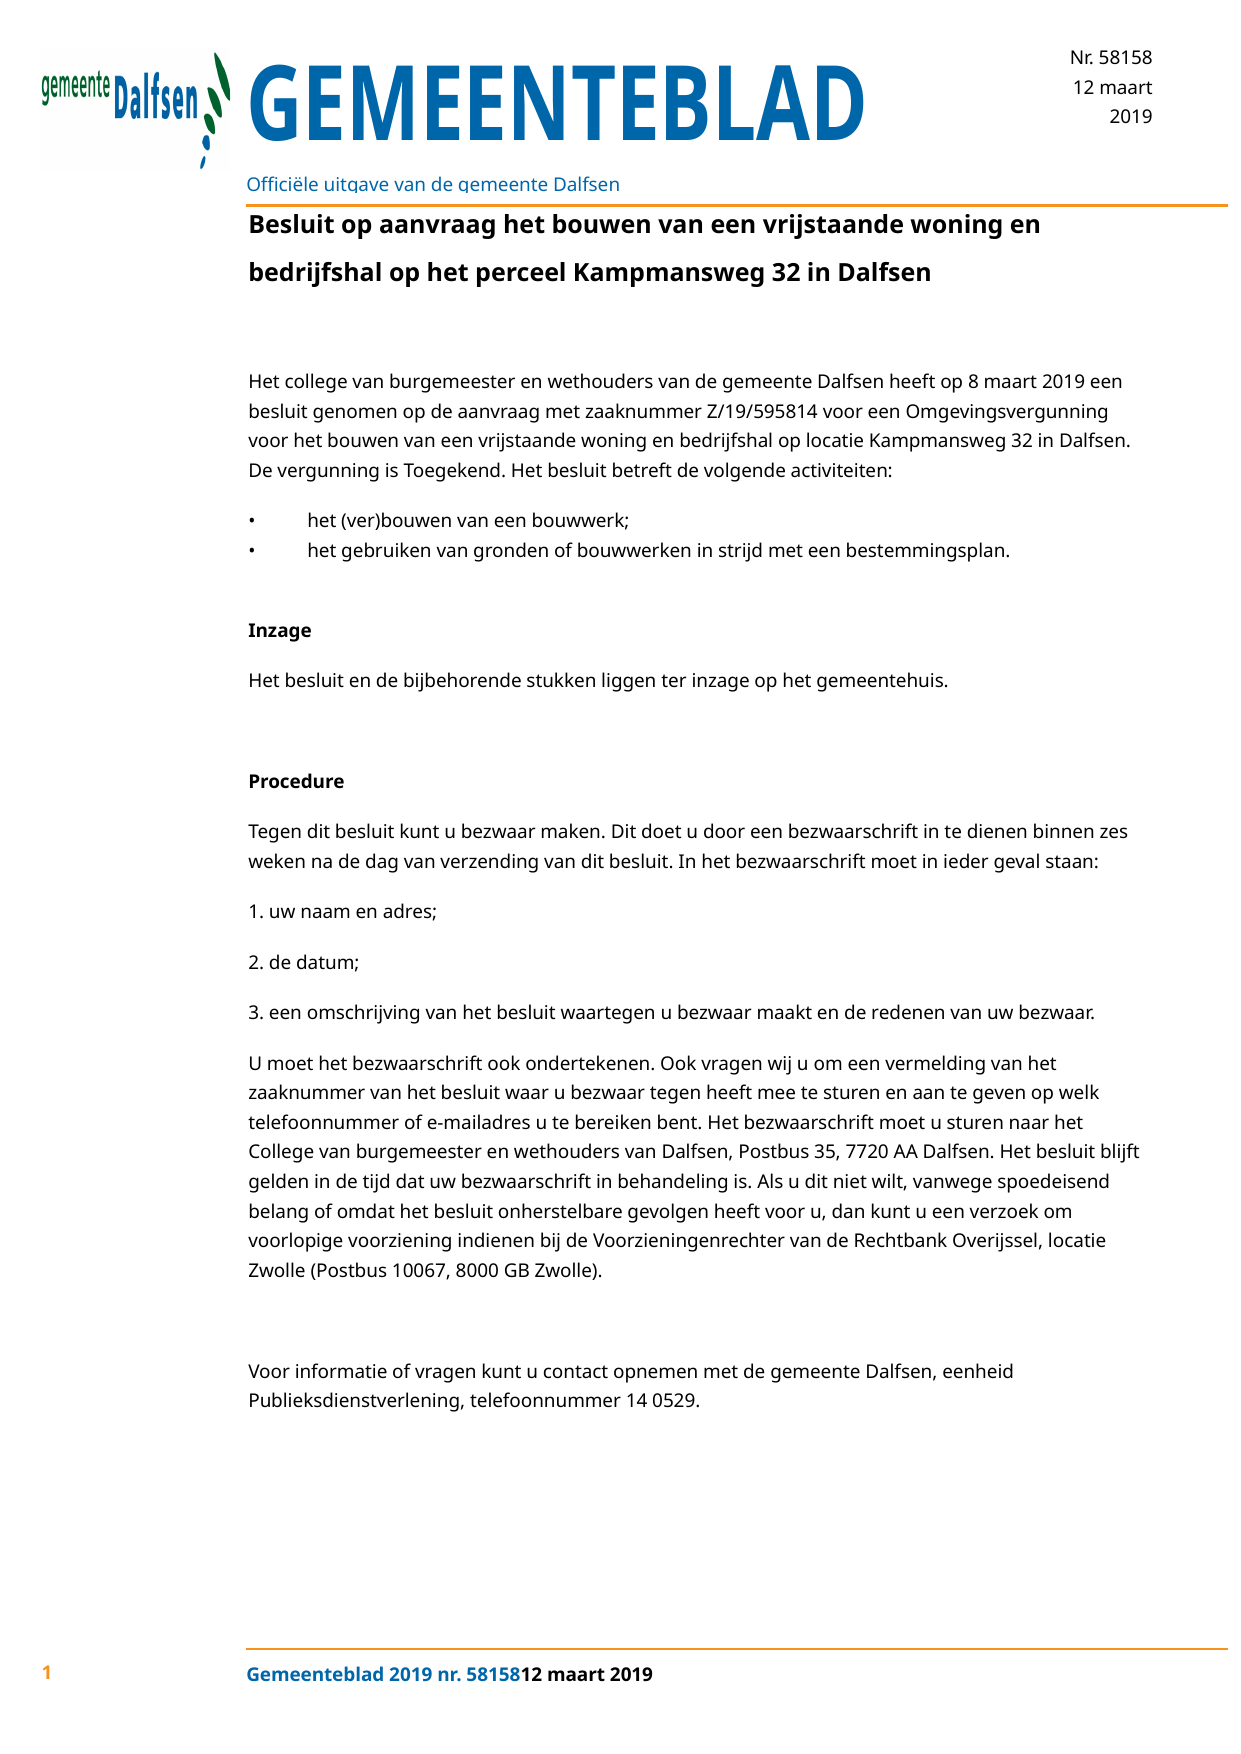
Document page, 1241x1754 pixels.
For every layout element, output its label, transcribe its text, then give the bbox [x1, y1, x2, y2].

text Voor informatie of vragen kunt u contact opnemen met de gemeente Dalfsen, eenheid Publieksdienstverlening, telefoonnummer 14 0529. [248, 1358, 1152, 1413]
list het (ver)bouwen van een bouwwerk; [248, 507, 1152, 533]
text 3. een omschrijving van het besluit waartegen u bezwaar maakt en de redenen van uw bezwaar. [248, 999, 1152, 1025]
text Inzage [248, 617, 1152, 643]
text Procedure [248, 768, 1152, 794]
text Tegen dit besluit kunt u bezwaar maken. Dit doet u door een bezwaarschrift in te dienen binnen zes weken na de dag van verzending van dit besluit. In het bezwaarschrift moet in ieder geval staan: [248, 819, 1152, 874]
text 2. de datum; [248, 949, 1152, 975]
text 1. uw naam en adres; [248, 899, 1152, 924]
list het gebruiken van gronden of bouwwerken in strijd met een bestemmingsplan. [248, 537, 1152, 563]
text Besluit op aanvraag het bouwen van een vrijstaande woning en bedrijfshal op het perceel Kampmansweg 32 in Dalfsen [248, 207, 1152, 288]
picture [41, 47, 231, 172]
text Het college van burgemeester en wethouders van de gemeente Dalfsen heeft op 8 maart 2019 een besluit genomen op de aanvraag met zaaknummer Z/19/595814 voor een Omgevingsvergunning voor het bouwen van een vrijstaande woning en bedrijfshal op locatie Kampmansweg 32 in Dalfsen. De vergunning is Toegekend. Het besluit betreft de volgende activiteiten: [248, 368, 1152, 483]
text Het besluit en de bijbehorende stukken liggen ter inzage op het gemeentehuis. [248, 667, 1152, 693]
text U moet het bezwaarschrift ook ondertekenen. Ook vragen wij u om een vermelding van het zaaknummer van het besluit waar u bezwaar tegen heeft mee te sturen en aan te geven op welk telefoonnummer of e-mailadres u te bereiken bent. Het bezwaarschrift moet u sturen naar het College van burgemeester en wethouders van Dalfsen, Postbus 35, 7720 AA Dalfsen. Het besluit blijft gelden in de tijd dat uw bezwaarschrift in behandeling is. Als u dit niet wilt, vanwege spoedeisend belang of omdat het besluit onherstelbare gevolgen heeft voor u, dan kunt u een verzoek om voorlopige voorziening indienen bij de Voorzieningenrechter van de Rechtbank Overijssel, locatie Zwolle (Postbus 10067, 8000 GB Zwolle). [248, 1050, 1152, 1283]
